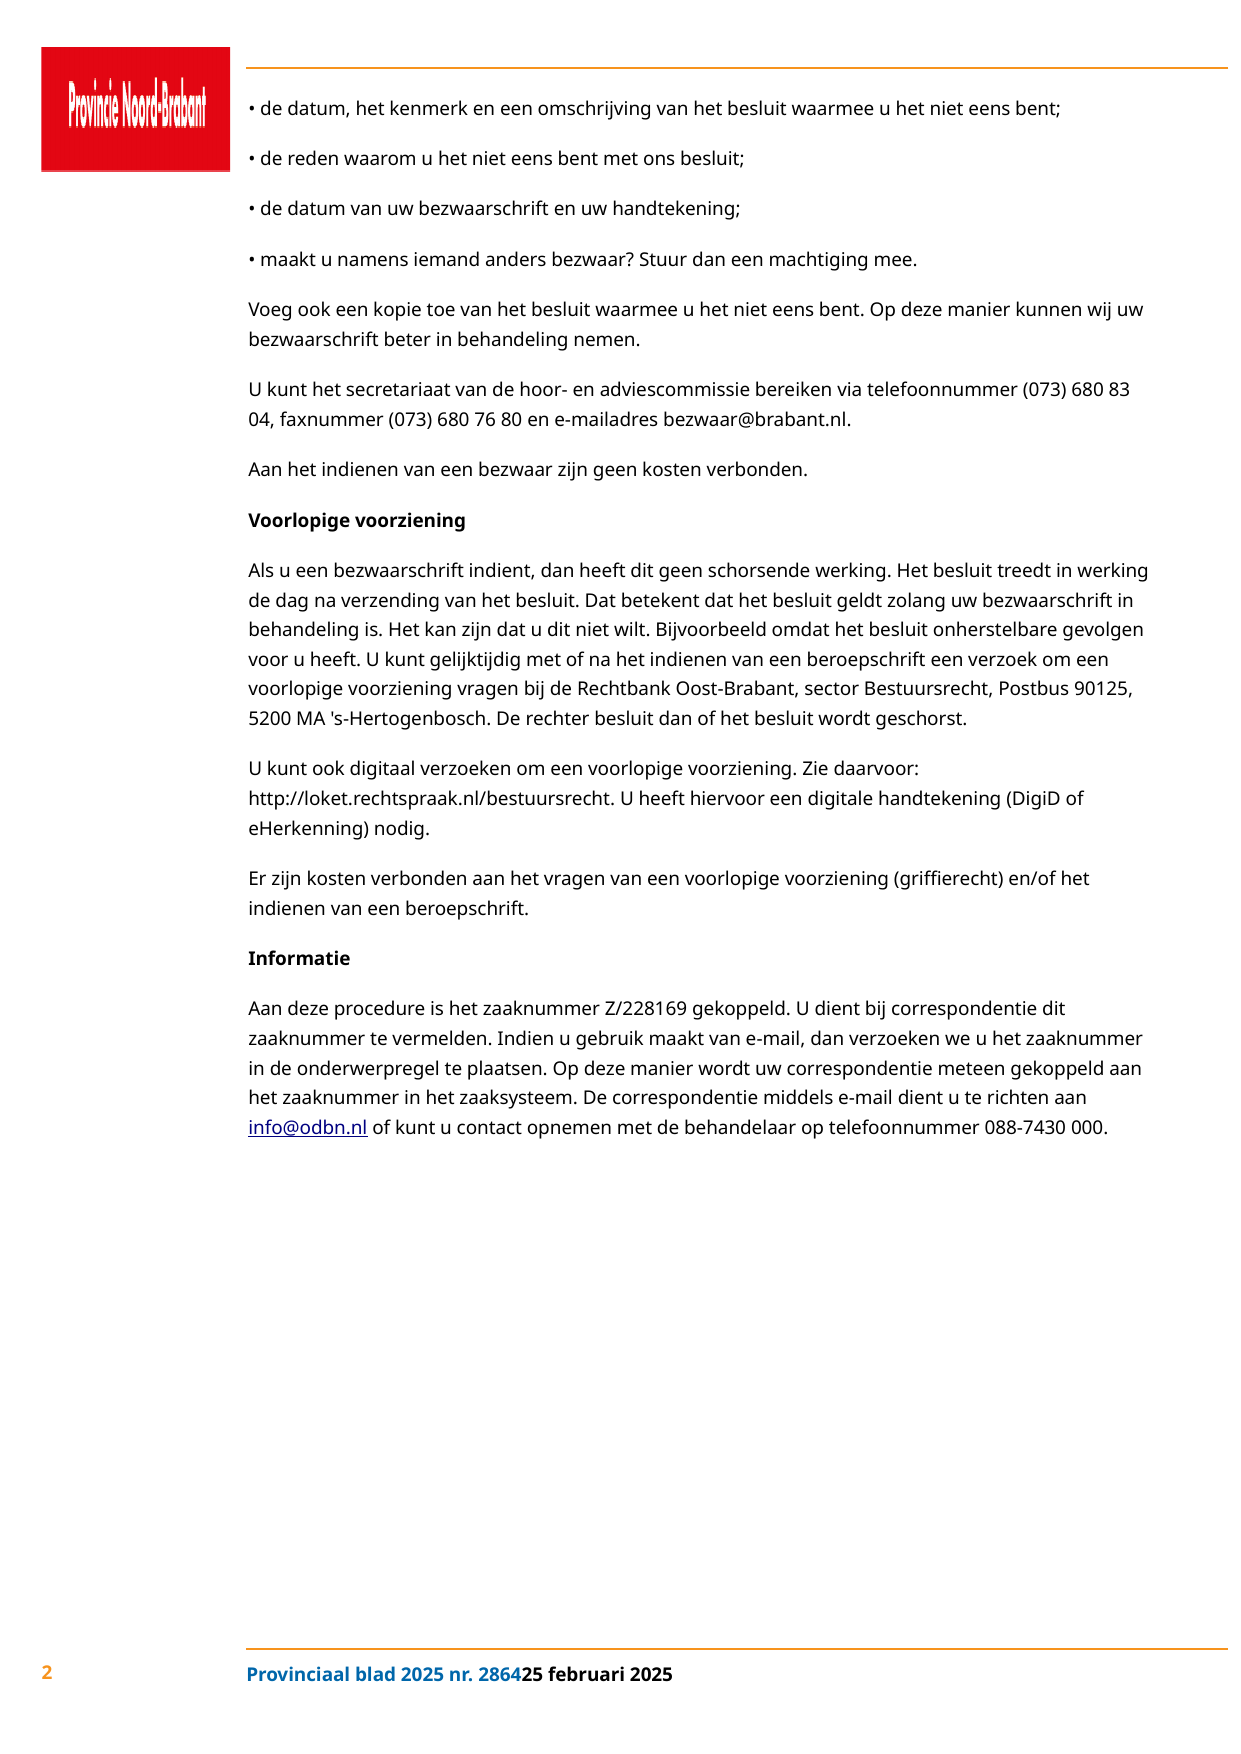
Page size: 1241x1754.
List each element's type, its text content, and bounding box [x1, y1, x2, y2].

text Aan deze procedure is het zaaknummer Z/228169 gekoppeld. U dient bij correspondentie dit zaaknummer te vermelden. Indien u gebruik maakt van e-mail, dan verzoeken we u het zaaknummer in de onderwerpregel te plaatsen. Op deze manier wordt uw correspondentie meteen gekoppeld aan het zaaknummer in het zaaksysteem. De correspondentie middels e-mail dient u te richten aan info@odbn.nl of kunt u contact opnemen met de behandelaar op telefoonnummer 088-7430 000. [248, 996, 1152, 1140]
text Informatie [248, 945, 1152, 971]
text Voorlopige voorziening [248, 507, 1152, 533]
text • de datum van uw bezwaarschrift en uw handtekening; [248, 196, 1152, 221]
text Als u een bezwaarschrift indient, dan heeft dit geen schorsende werking. Het besluit treedt in werking de dag na verzending van het besluit. Dat betekent dat het besluit geldt zolang uw bezwaarschrift in behandeling is. Het kan zijn dat u dit niet wilt. Bijvoorbeeld omdat het besluit onherstelbare gevolgen voor u heeft. U kunt gelijktijdig met of na het indienen van een beroepschrift een verzoek om een voorlopige voorziening vragen bij de Rechtbank Oost-Brabant, sector Bestuursrecht, Postbus 90125, 5200 MA 's‑Hertogenbosch. De rechter besluit dan of het besluit wordt geschorst. [248, 557, 1152, 731]
picture [41, 47, 231, 172]
text Voeg ook een kopie toe van het besluit waarmee u het niet eens bent. Op deze manier kunnen wij uw bezwaarschrift beter in behandeling nemen. [248, 296, 1152, 352]
text U kunt ook digitaal verzoeken om een voorlopige voorziening. Zie daarvoor: http://loket.rechtspraak.nl/bestuursrecht. U heeft hiervoor een digitale handtekening (DigiD of eHerkenning) nodig. [248, 756, 1152, 841]
text • maakt u namens iemand anders bezwaar? Stuur dan een machtiging mee. [248, 246, 1152, 272]
text Aan het indienen van een bezwaar zijn geen kosten verbonden. [248, 456, 1152, 482]
text U kunt het secretariaat van de hoor- en adviescommissie bereiken via telefoonnummer (073) 680 83 04, faxnummer (073) 680 76 80 en e-mailadres bezwaar@brabant.nl. [248, 376, 1152, 432]
text Er zijn kosten verbonden aan het vragen van een voorlopige voorziening (griffierecht) en/of het indienen van een beroepschrift. [248, 865, 1152, 921]
text • de reden waarom u het niet eens bent met ons besluit; [248, 145, 1152, 171]
text • de datum, het kenmerk en een omschrijving van het besluit waarmee u het niet eens bent; [248, 95, 1152, 121]
